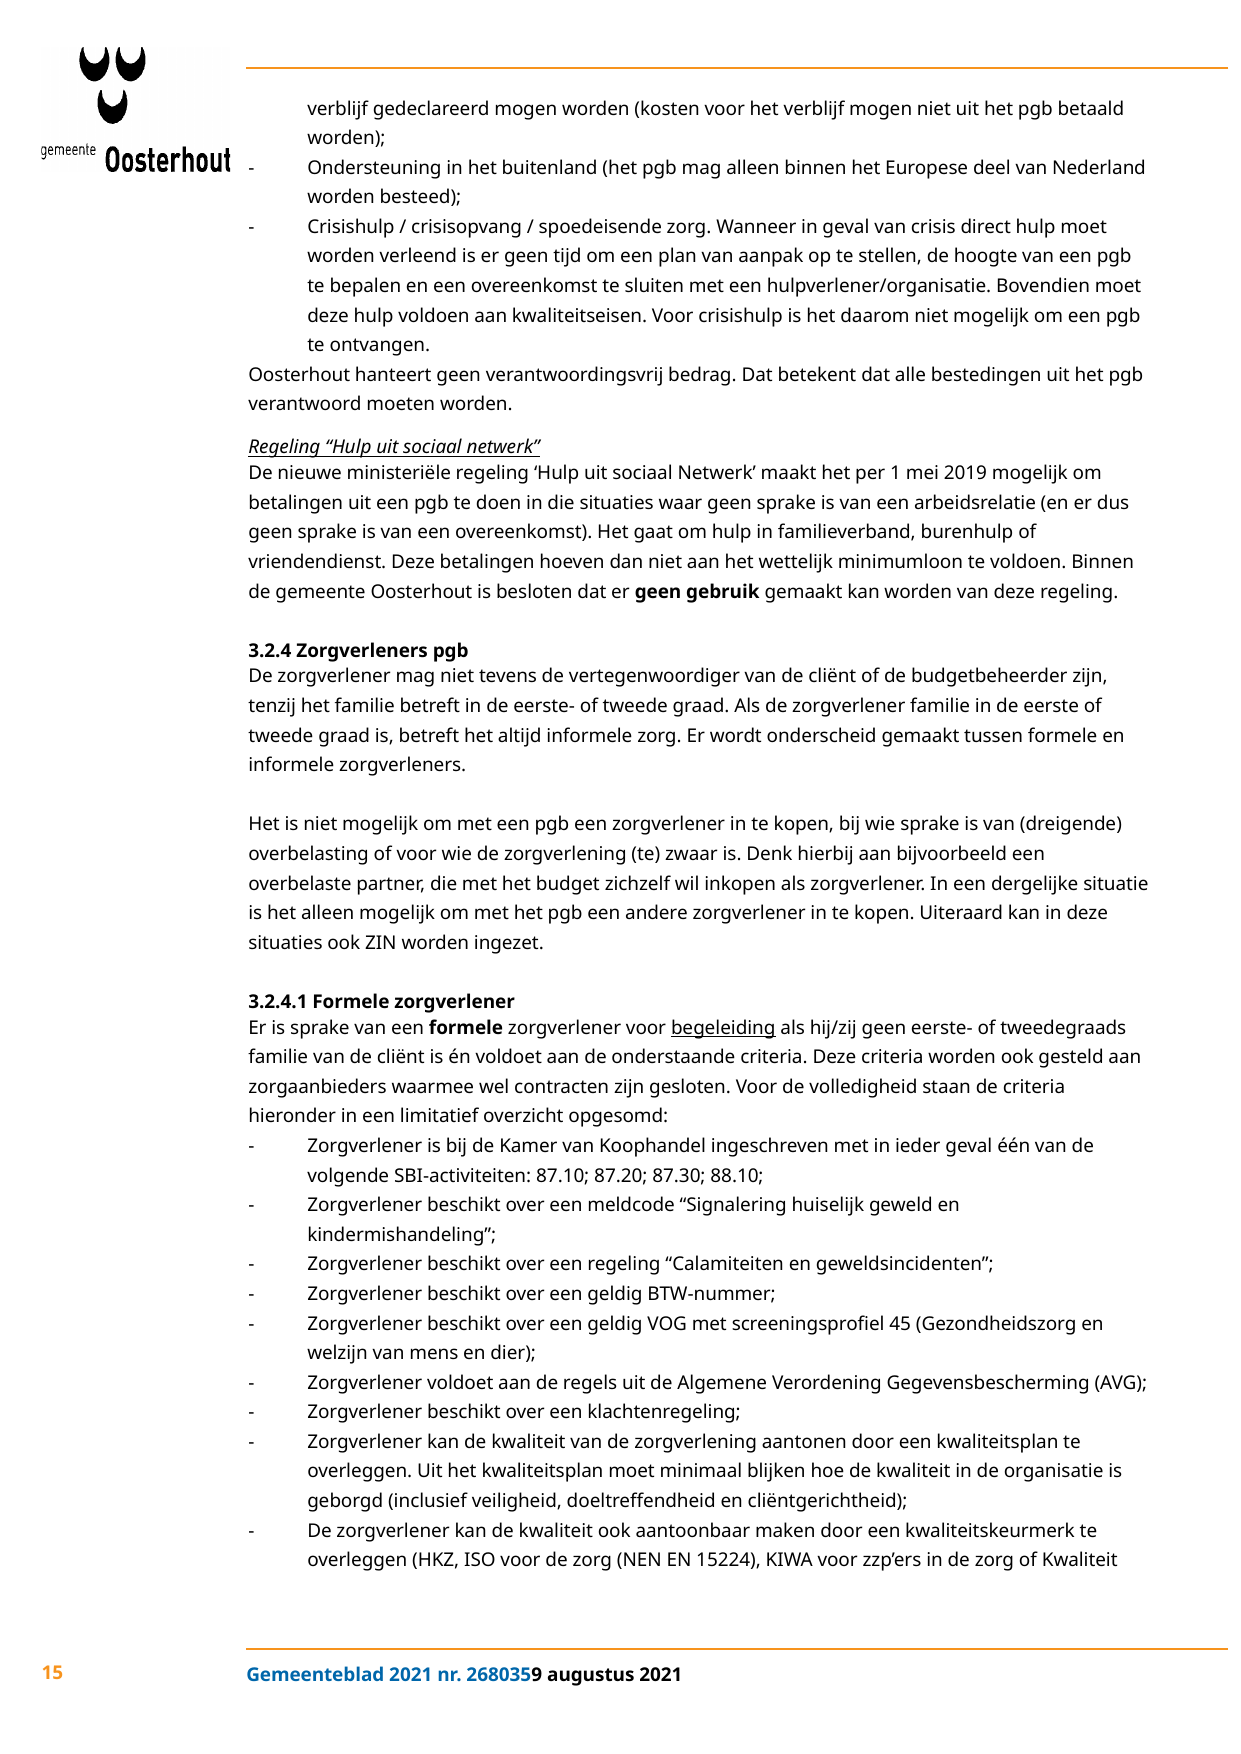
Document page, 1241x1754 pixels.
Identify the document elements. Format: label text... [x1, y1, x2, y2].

list Zorgverlener kan de kwaliteit van de zorgverlening aantonen door een kwaliteitsplan te overleggen. Uit het kwaliteitsplan moet minimaal blijken hoe de kwaliteit in de organisatie is geborgd (inclusief veiligheid, doeltreffendheid en cliëntgerichtheid); [248, 1428, 1152, 1513]
text De nieuwe ministeriële regeling ‘Hulp uit sociaal Netwerk’ maakt het per 1 mei 2019 mogelijk om betalingen uit een pgb te doen in die situaties waar geen sprake is van een arbeidsrelatie (en er dus geen sprake is van een overeenkomst). Het gaat om hulp in familieverband, burenhulp of vriendendienst. Deze betalingen hoeven dan niet aan het wettelijk minimumloon te voldoen. Binnen de gemeente Oosterhout is besloten dat er geen gebruik gemaakt kan worden van deze regeling. [248, 459, 1152, 603]
text 3.2.4 Zorgverleners pgb [248, 637, 1152, 663]
text Regeling “Hulp uit sociaal netwerk” [248, 434, 1152, 459]
text Het is niet mogelijk om met een pgb een zorgverlener in te kopen, bij wie sprake is van (dreigende) overbelasting of voor wie de zorgverlening (te) zwaar is. Denk hierbij aan bijvoorbeeld een overbelaste partner, die met het budget zichzelf wil inkopen als zorgverlener. In een dergelijke situatie is het alleen mogelijk om met het pgb een andere zorgverlener in te kopen. Uiteraard kan in deze situaties ook ZIN worden ingezet. [248, 811, 1152, 955]
picture [41, 47, 231, 172]
list Zorgverlener beschikt over een geldig BTW-nummer; [248, 1280, 1152, 1306]
list Zorgverlener beschikt over een geldig VOG met screeningsprofiel 45 (Gezondheidszorg en welzijn van mens en dier); [248, 1310, 1152, 1365]
list Zorgverlener beschikt over een klachtenregeling; [248, 1398, 1152, 1424]
text 3.2.4.1 Formele zorgverlener [248, 988, 1152, 1014]
text Er is sprake van een formele zorgverlener voor begeleiding als hij/zij geen eerste- of tweedegraads familie van de cliënt is én voldoet aan de onderstaande criteria. Deze criteria worden ook gesteld aan zorgaanbieders waarmee wel contracten zijn gesloten. Voor de volledigheid staan de criteria hieronder in een limitatief overzicht opgesomd: [248, 1014, 1152, 1128]
list Ondersteuning in het buitenland (het pgb mag alleen binnen het Europese deel van Nederland worden besteed); [248, 154, 1152, 209]
list Zorgverlener voldoet aan de regels uit de Algemene Verordening Gegevensbescherming (AVG); [248, 1369, 1152, 1394]
text Oosterhout hanteert geen verantwoordingsvrij bedrag. Dat betekent dat alle bestedingen uit het pgb verantwoord moeten worden. [248, 361, 1152, 416]
list De zorgverlener kan de kwaliteit ook aantoonbaar maken door een kwaliteitskeurmerk te overleggen (HKZ, ISO voor de zorg (NEN EN 15224), KIWA voor zzp’ers in de zorg of Kwaliteit [248, 1517, 1152, 1572]
text De zorgverlener mag niet tevens de vertegenwoordiger van de cliënt of de budgetbeheerder zijn, tenzij het familie betreft in de eerste- of tweede graad. Als de zorgverlener familie in de eerste of tweede graad is, betreft het altijd informele zorg. Er wordt onderscheid gemaakt tussen formele en informele zorgverleners. [248, 663, 1152, 777]
list Zorgverlener beschikt over een regeling “Calamiteiten en geweldsincidenten”; [248, 1251, 1152, 1276]
list verblijf gedeclareerd mogen worden (kosten voor het verblijf mogen niet uit het pgb betaald worden); [248, 95, 1152, 150]
list Zorgverlener is bij de Kamer van Koophandel ingeschreven met in ieder geval één van de volgende SBI-activiteiten: 87.10; 87.20; 87.30; 88.10; [248, 1132, 1152, 1187]
list Zorgverlener beschikt over een meldcode “Signalering huiselijk geweld en kindermishandeling”; [248, 1191, 1152, 1247]
list Crisishulp / crisisopvang / spoedeisende zorg. Wanneer in geval van crisis direct hulp moet worden verleend is er geen tijd om een plan van aanpak op te stellen, de hoogte van een pgb te bepalen en een overeenkomst te sluiten met een hulpverlener/organisatie. Bovendien moet deze hulp voldoen aan kwaliteitseisen. Voor crisishulp is het daarom niet mogelijk om een pgb te ontvangen. [248, 213, 1152, 357]
